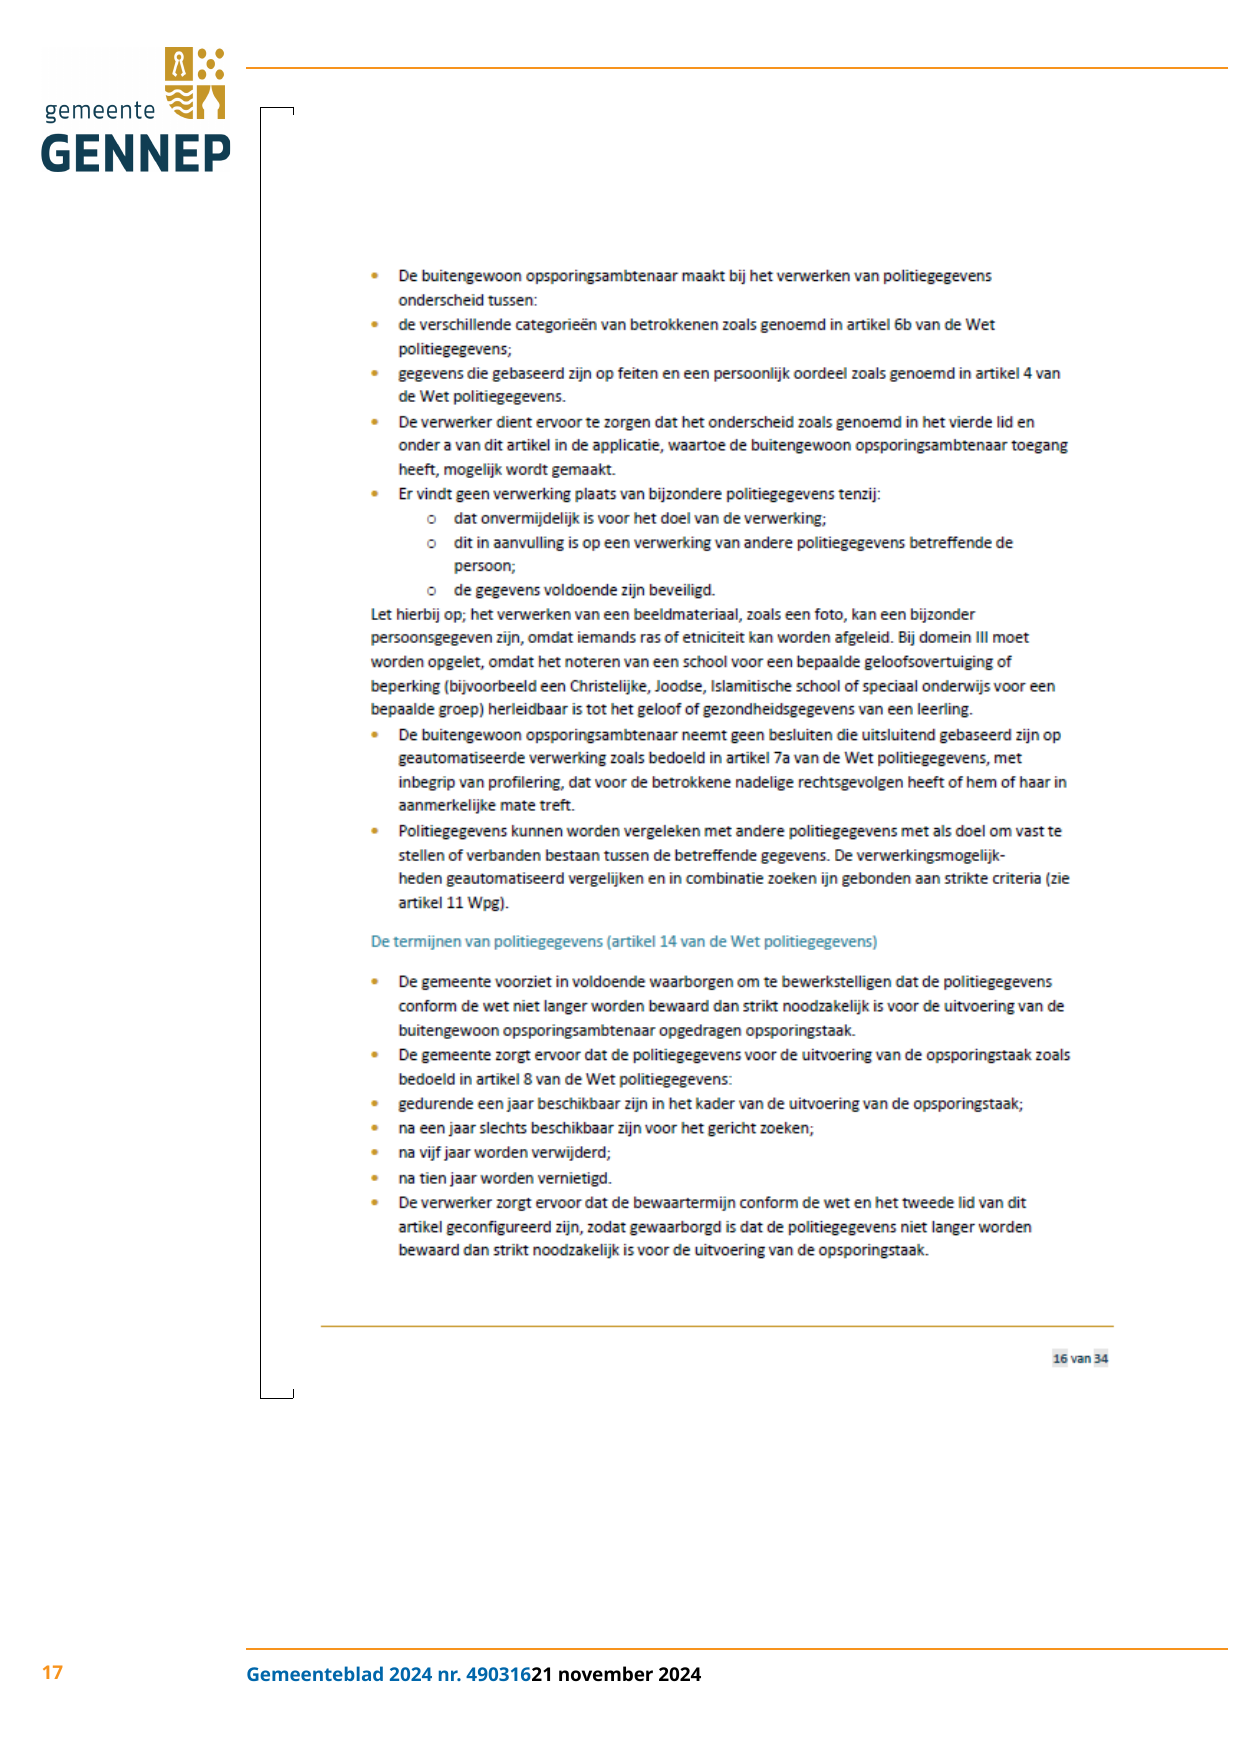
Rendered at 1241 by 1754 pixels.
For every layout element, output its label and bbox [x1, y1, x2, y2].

picture [268, 115, 1173, 1389]
picture [41, 47, 231, 172]
